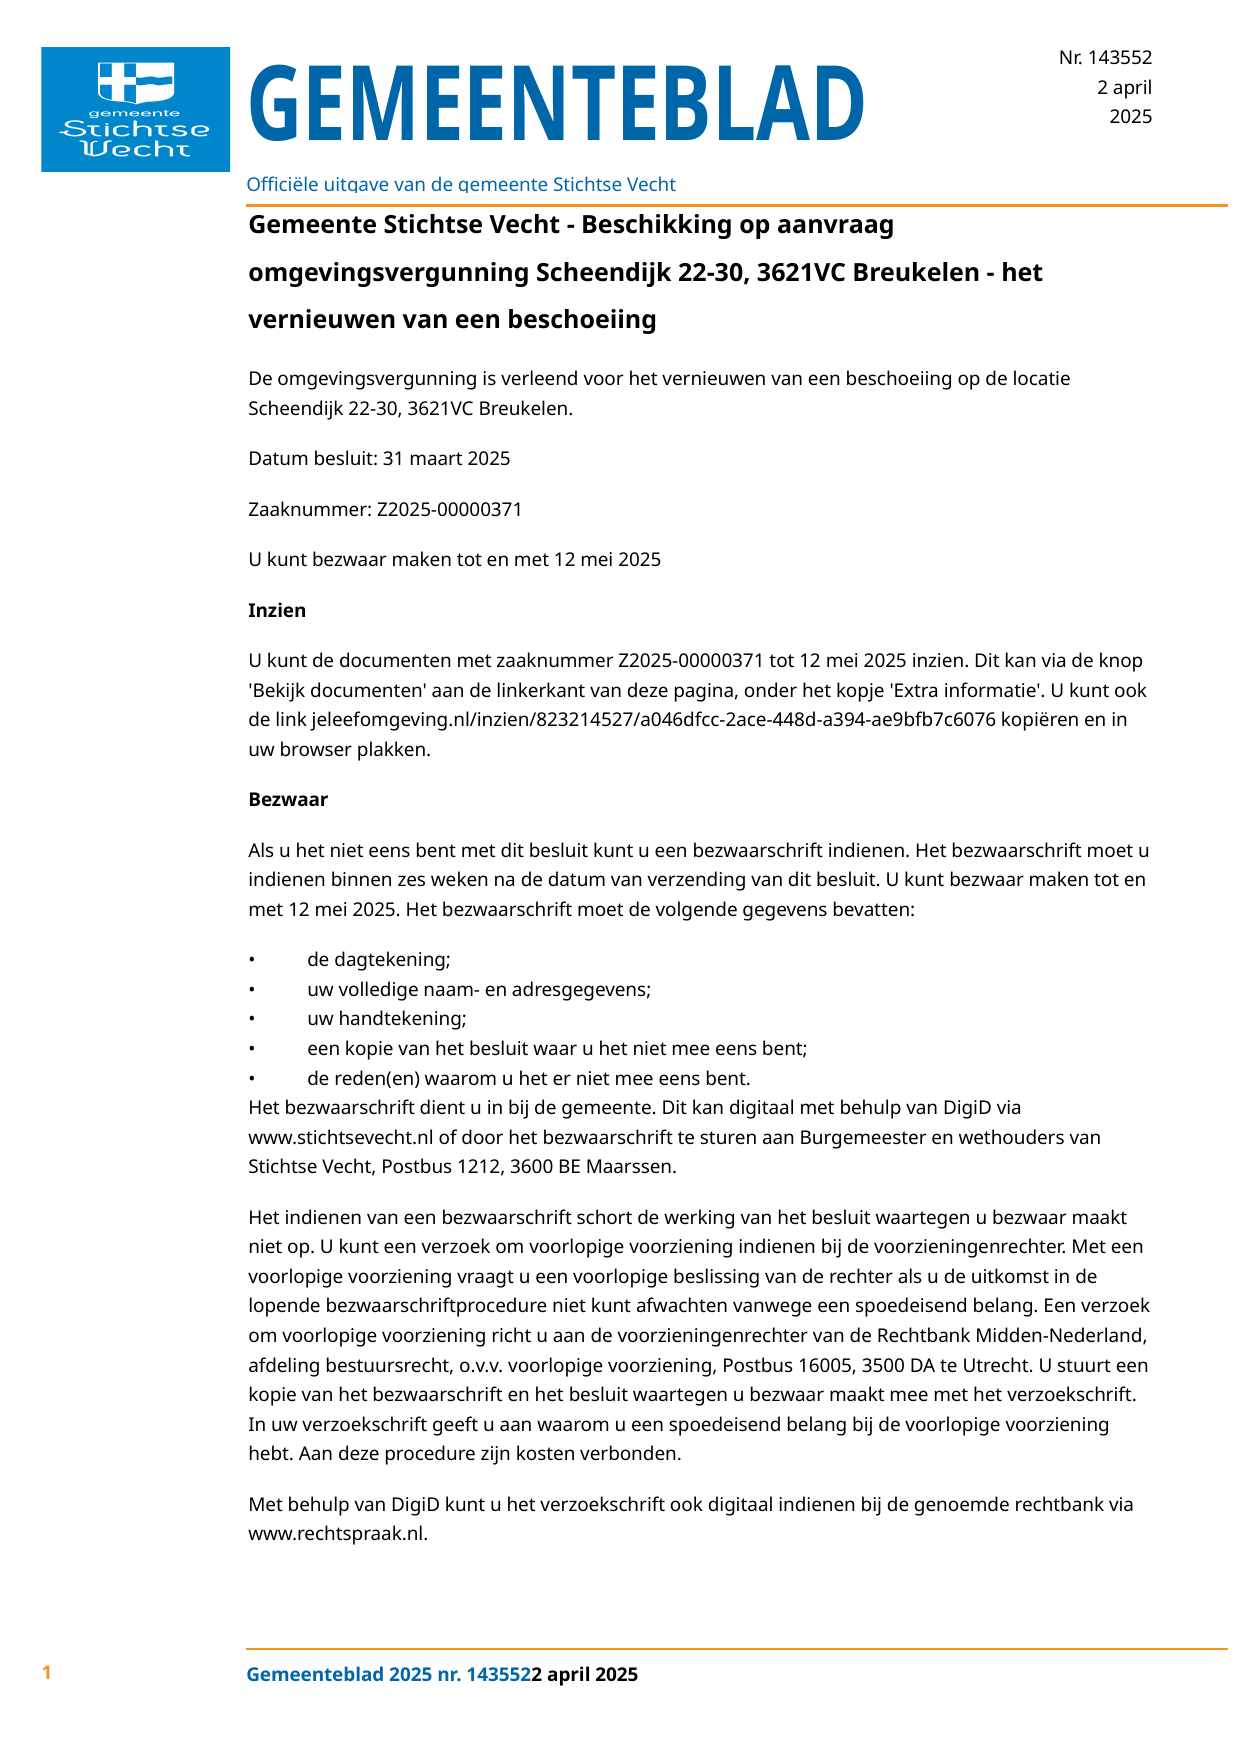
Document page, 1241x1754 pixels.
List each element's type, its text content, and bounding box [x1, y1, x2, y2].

text Datum besluit: 31 maart 2025 [248, 446, 1152, 471]
list uw volledige naam- en adresgegevens; [248, 976, 1152, 1002]
text Gemeente Stichtse Vecht - Beschikking op aanvraag omgevingsvergunning Scheendijk 22-30, 3621VC Breukelen - het vernieuwen van een beschoeiing [248, 207, 1152, 336]
text U kunt bezwaar maken tot en met 12 mei 2025 [248, 546, 1152, 572]
text Met behulp van DigiD kunt u het verzoekschrift ook digitaal indienen bij de genoemde rechtbank via www.rechtspraak.nl. [248, 1491, 1152, 1546]
picture [99, 63, 135, 101]
text U kunt de documenten met zaaknummer Z2025-00000371 tot 12 mei 2025 inzien. Dit kan via de knop 'Bekijk documenten' aan de linkerkant van deze pagina, onder het kopje 'Extra informatie'. U kunt ook de link jeleefomgeving.nl/inzien/823214527/a046dfcc-2ace-448d-a394-ae9bfb7c6076 kopiëren en in uw browser plakken. [248, 647, 1152, 762]
text Zaaknummer: Z2025-00000371 [248, 496, 1152, 522]
text Bezwaar [248, 786, 1152, 812]
list uw handtekening; [248, 1006, 1152, 1031]
list de dagtekening; [248, 946, 1152, 972]
text Het indienen van een bezwaarschrift schort de werking van het besluit waartegen u bezwaar maakt niet op. U kunt een verzoek om voorlopige voorziening indienen bij de voorzieningenrechter. Met een voorlopige voorziening vraagt u een voorlopige beslissing van de rechter als u de uitkomst in de lopende bezwaarschriftprocedure niet kunt afwachten vanwege een spoedeisend belang. Een verzoek om voorlopige voorziening richt u aan de voorzieningenrechter van de Rechtbank Midden-Nederland, afdeling bestuursrecht, o.v.v. voorlopige voorziening, Postbus 16005, 3500 DA te Utrecht. U stuurt een kopie van het bezwaarschrift en het besluit waartegen u bezwaar maakt mee met het verzoekschrift. In uw verzoekschrift geeft u aan waarom u een spoedeisend belang bij de voorlopige voorziening hebt. Aan deze procedure zijn kosten verbonden. [248, 1204, 1152, 1466]
text Als u het niet eens bent met dit besluit kunt u een bezwaarschrift indienen. Het bezwaarschrift moet u indienen binnen zes weken na de datum van verzending van dit besluit. U kunt bezwaar maken tot en met 12 mei 2025. Het bezwaarschrift moet de volgende gegevens bevatten: [248, 837, 1152, 922]
text Het bezwaarschrift dient u in bij de gemeente. Dit kan digitaal met behulp van DigiD via www.stichtsevecht.nl of door het bezwaarschrift te sturen aan Burgemeester en wethouders van Stichtse Vecht, Postbus 1212, 3600 BE Maarssen. [248, 1094, 1152, 1179]
text Inzien [248, 597, 1152, 622]
text De omgevingsvergunning is verleend voor het vernieuwen van een beschoeiing op de locatie Scheendijk 22-30, 3621VC Breukelen. [248, 366, 1152, 421]
list de reden(en) waarom u het er niet mee eens bent. [248, 1065, 1152, 1090]
list een kopie van het besluit waar u het niet mee eens bent; [248, 1035, 1152, 1061]
picture [137, 63, 174, 103]
